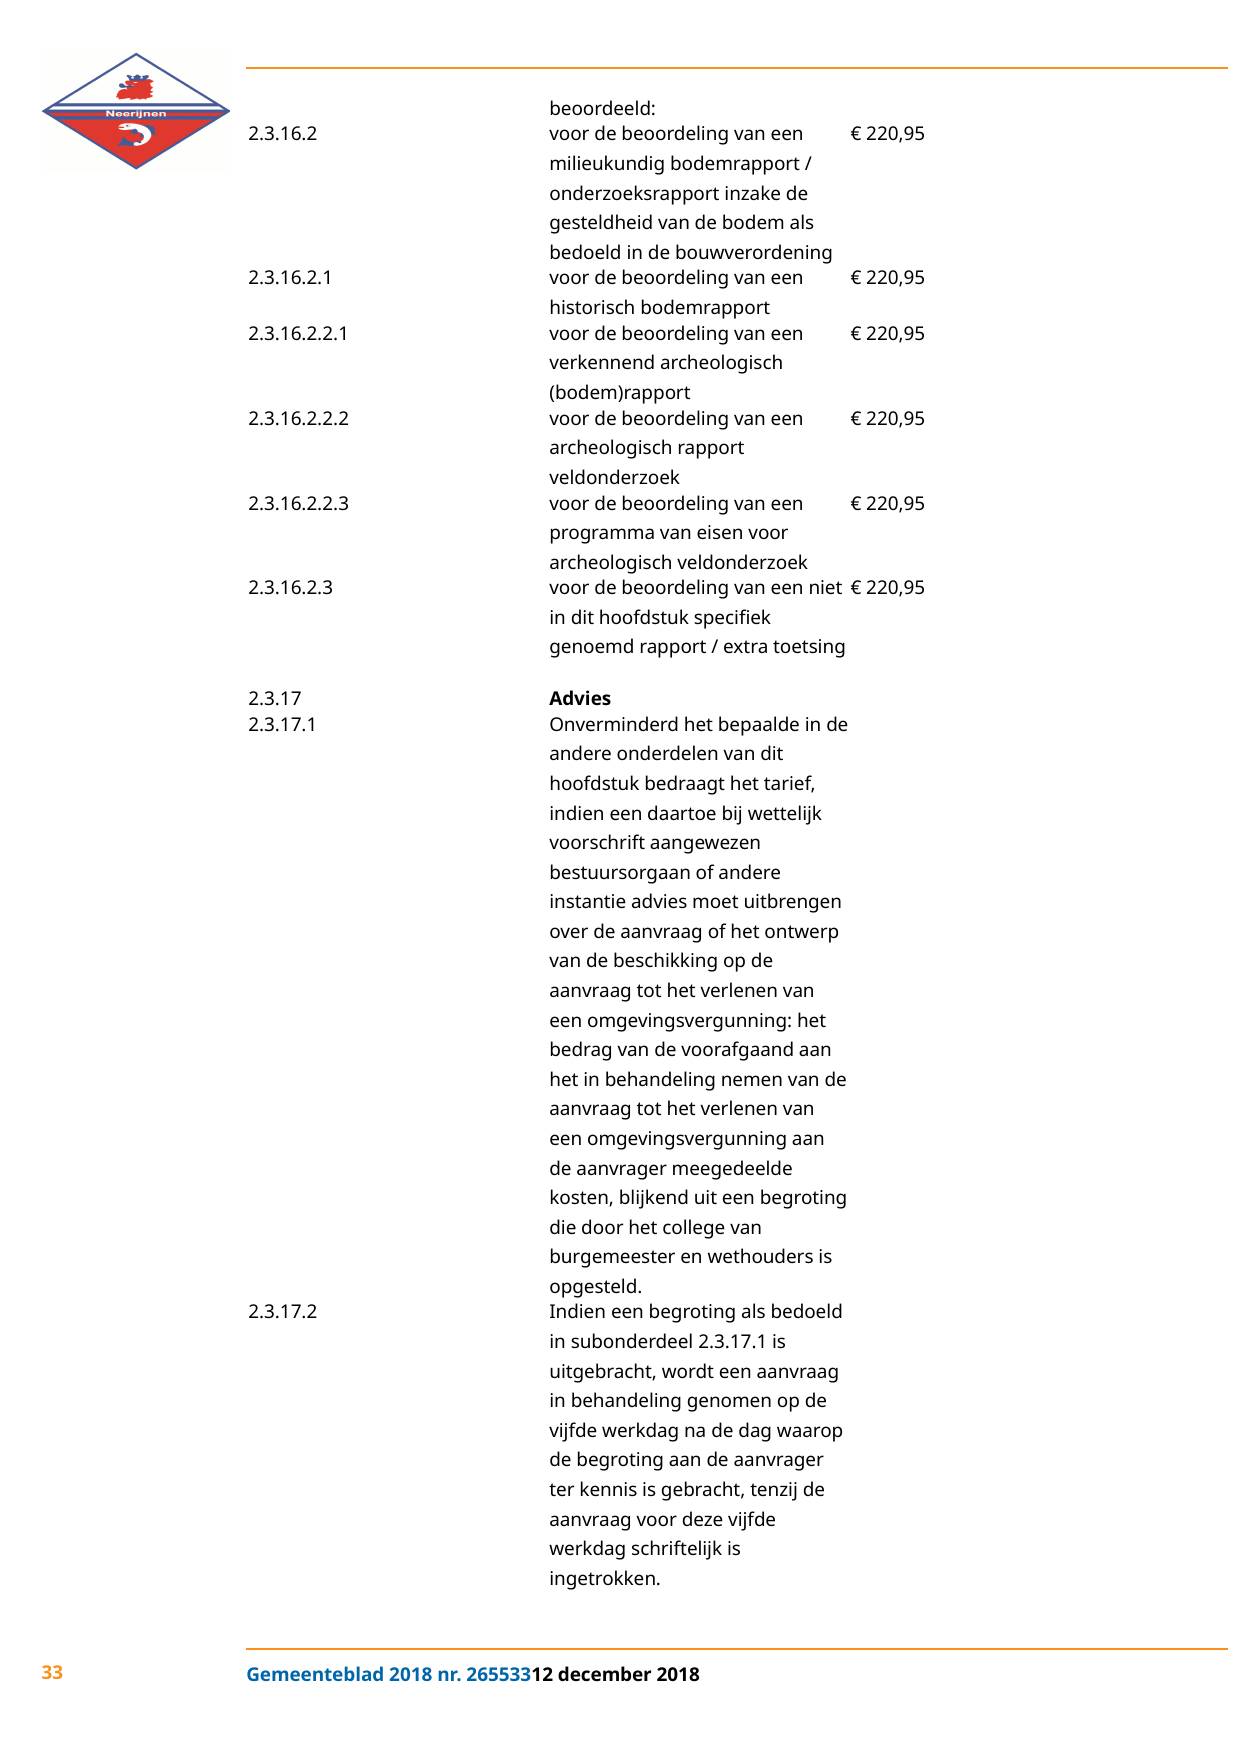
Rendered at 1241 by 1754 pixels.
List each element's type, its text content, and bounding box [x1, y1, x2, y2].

table_cell 2.3.17.2 [248, 1299, 549, 1591]
table_cell Onverminderd het bepaalde in de andere onderdelen van dit hoofdstuk bedraagt het tarief, indien een daartoe bij wettelijk voorschrift aangewezen bestuursorgaan of andere instantie advies moet uitbrengen over de aanvraag of het ontwerp van de beschikking op de aanvraag tot het verlenen van een omgevingsvergunning: het bedrag van de voorafgaand aan het in behandeling nemen van de aanvraag tot het verlenen van een omgevingsvergunning aan de aanvrager meegedeelde kosten, blijkend uit een begroting die door het college van burgemeester en wethouders is opgesteld. [549, 711, 850, 1299]
table_cell voor de beoordeling van een programma van eisen voor archeologisch veldonderzoek [549, 490, 850, 574]
table_cell € 220,95 [850, 575, 1152, 659]
table_cell [850, 711, 1152, 1299]
table_cell € 220,95 [850, 490, 1152, 574]
table_cell [850, 1299, 1152, 1591]
table_cell beoordeeld: [549, 95, 850, 121]
table_cell [850, 660, 1152, 685]
table_cell voor de beoordeling van een milieukundig bodemrapport / onderzoeksrapport inzake de gesteldheid van de bodem als bedoeld in de bouwverordening [549, 121, 850, 264]
picture [41, 47, 231, 172]
table_cell 2.3.16.2.2.1 [248, 320, 549, 405]
table_cell 2.3.16.2.2.3 [248, 490, 549, 574]
table_cell € 220,95 [850, 121, 1152, 264]
table_cell [850, 95, 1152, 121]
table_cell € 220,95 [850, 320, 1152, 405]
table_cell voor de beoordeling van een historisch bodemrapport [549, 265, 850, 320]
table_cell 2.3.16.2.2.2 [248, 405, 549, 490]
table_cell voor de beoordeling van een niet in dit hoofdstuk specifiek genoemd rapport / extra toetsing [549, 575, 850, 659]
table_cell € 220,95 [850, 265, 1152, 320]
table_cell 2.3.17.1 [248, 711, 549, 1299]
table_cell Advies [549, 685, 850, 711]
table_cell 2.3.16.2 [248, 121, 549, 264]
table_cell [248, 660, 549, 685]
table_cell 2.3.16.2.3 [248, 575, 549, 659]
table_cell [850, 685, 1152, 711]
table_cell voor de beoordeling van een verkennend archeologisch (bodem)rapport [549, 320, 850, 405]
table_cell € 220,95 [850, 405, 1152, 490]
table_cell Indien een begroting als bedoeld in subonderdeel 2.3.17.1 is uitgebracht, wordt een aanvraag in behandeling genomen op de vijfde werkdag na de dag waarop de begroting aan de aanvrager ter kennis is gebracht, tenzij de aanvraag voor deze vijfde werkdag schriftelijk is ingetrokken. [549, 1299, 850, 1591]
table_cell voor de beoordeling van een archeologisch rapport veldonderzoek [549, 405, 850, 490]
table_cell [248, 95, 549, 121]
table_cell 2.3.16.2.1 [248, 265, 549, 320]
table_cell 2.3.17 [248, 685, 549, 711]
table_cell [549, 660, 850, 685]
